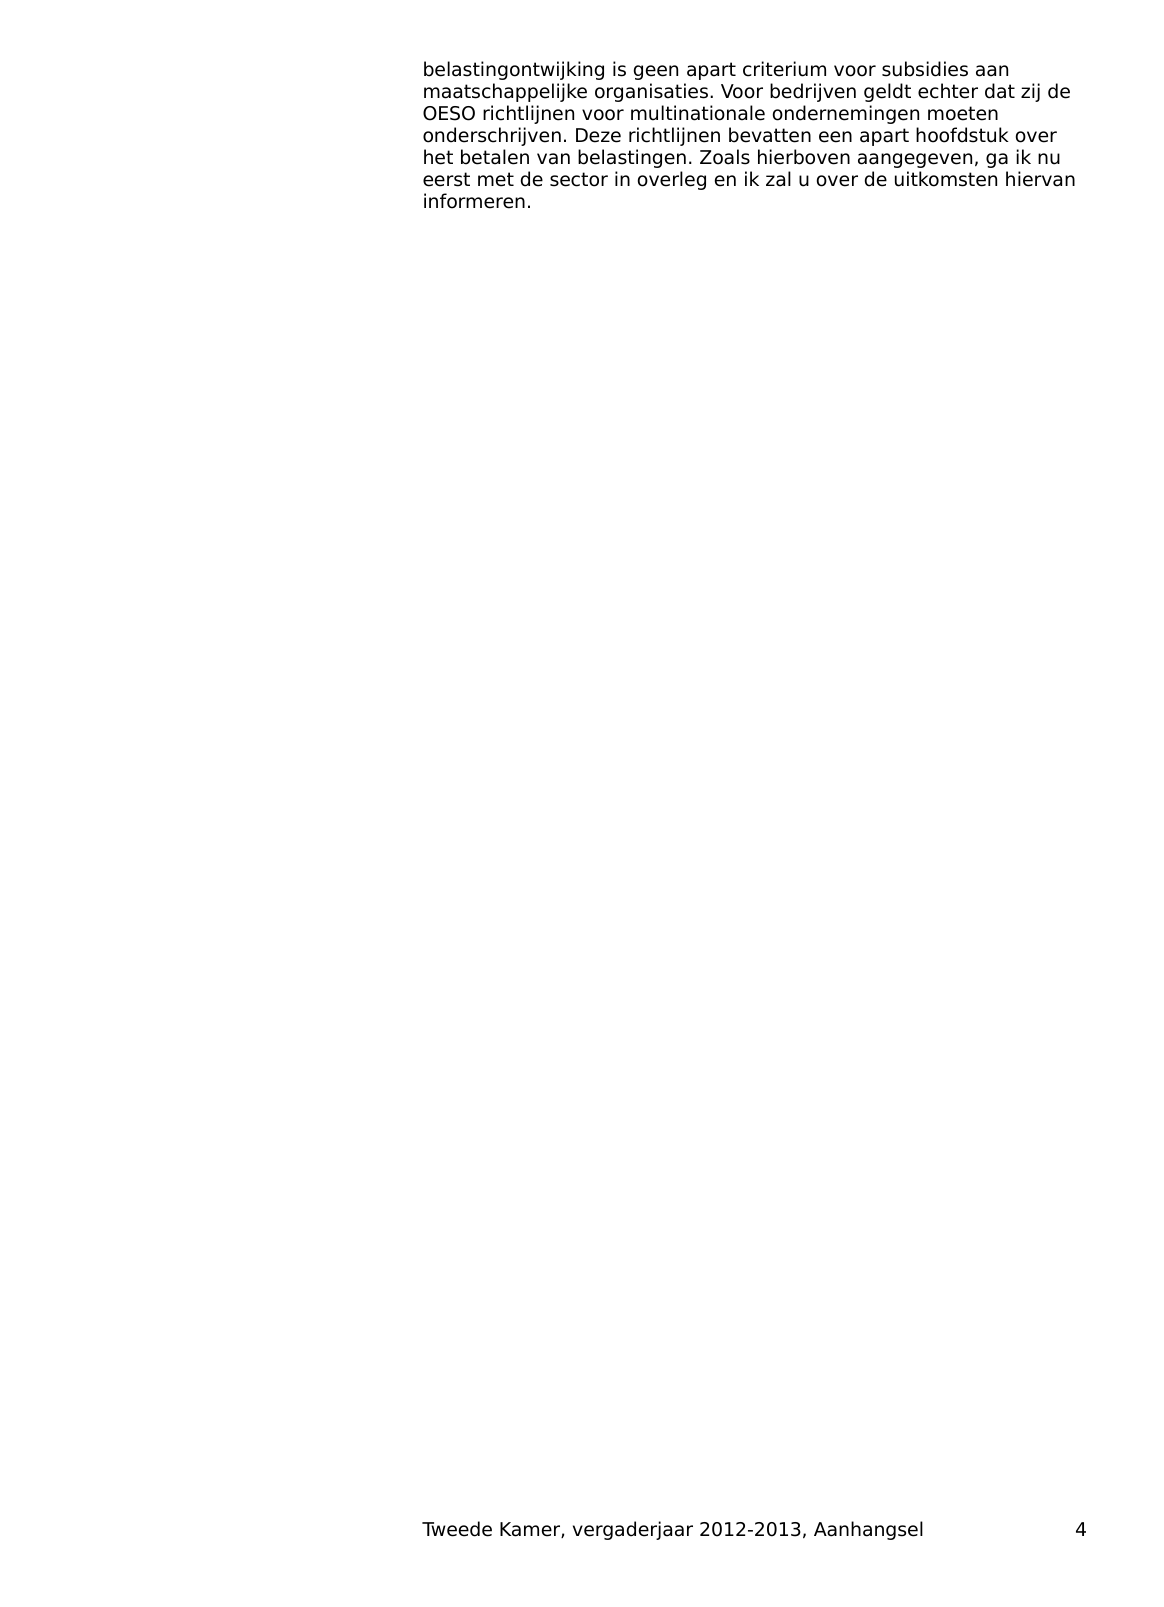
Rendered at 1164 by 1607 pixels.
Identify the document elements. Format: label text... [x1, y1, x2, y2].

text belastingontwijking is geen apart criterium voor subsidies aan maatschappelijke organisaties. Voor bedrijven geldt echter dat zij de OESO richtlijnen voor multinationale ondernemingen moeten onderschrijven. Deze richtlijnen bevatten een apart hoofdstuk over het betalen van belastingen. Zoals hierboven aangegeven, ga ik nu eerst met de sector in overleg en ik zal u over de uitkomsten hiervan informeren. [422, 59, 1087, 213]
